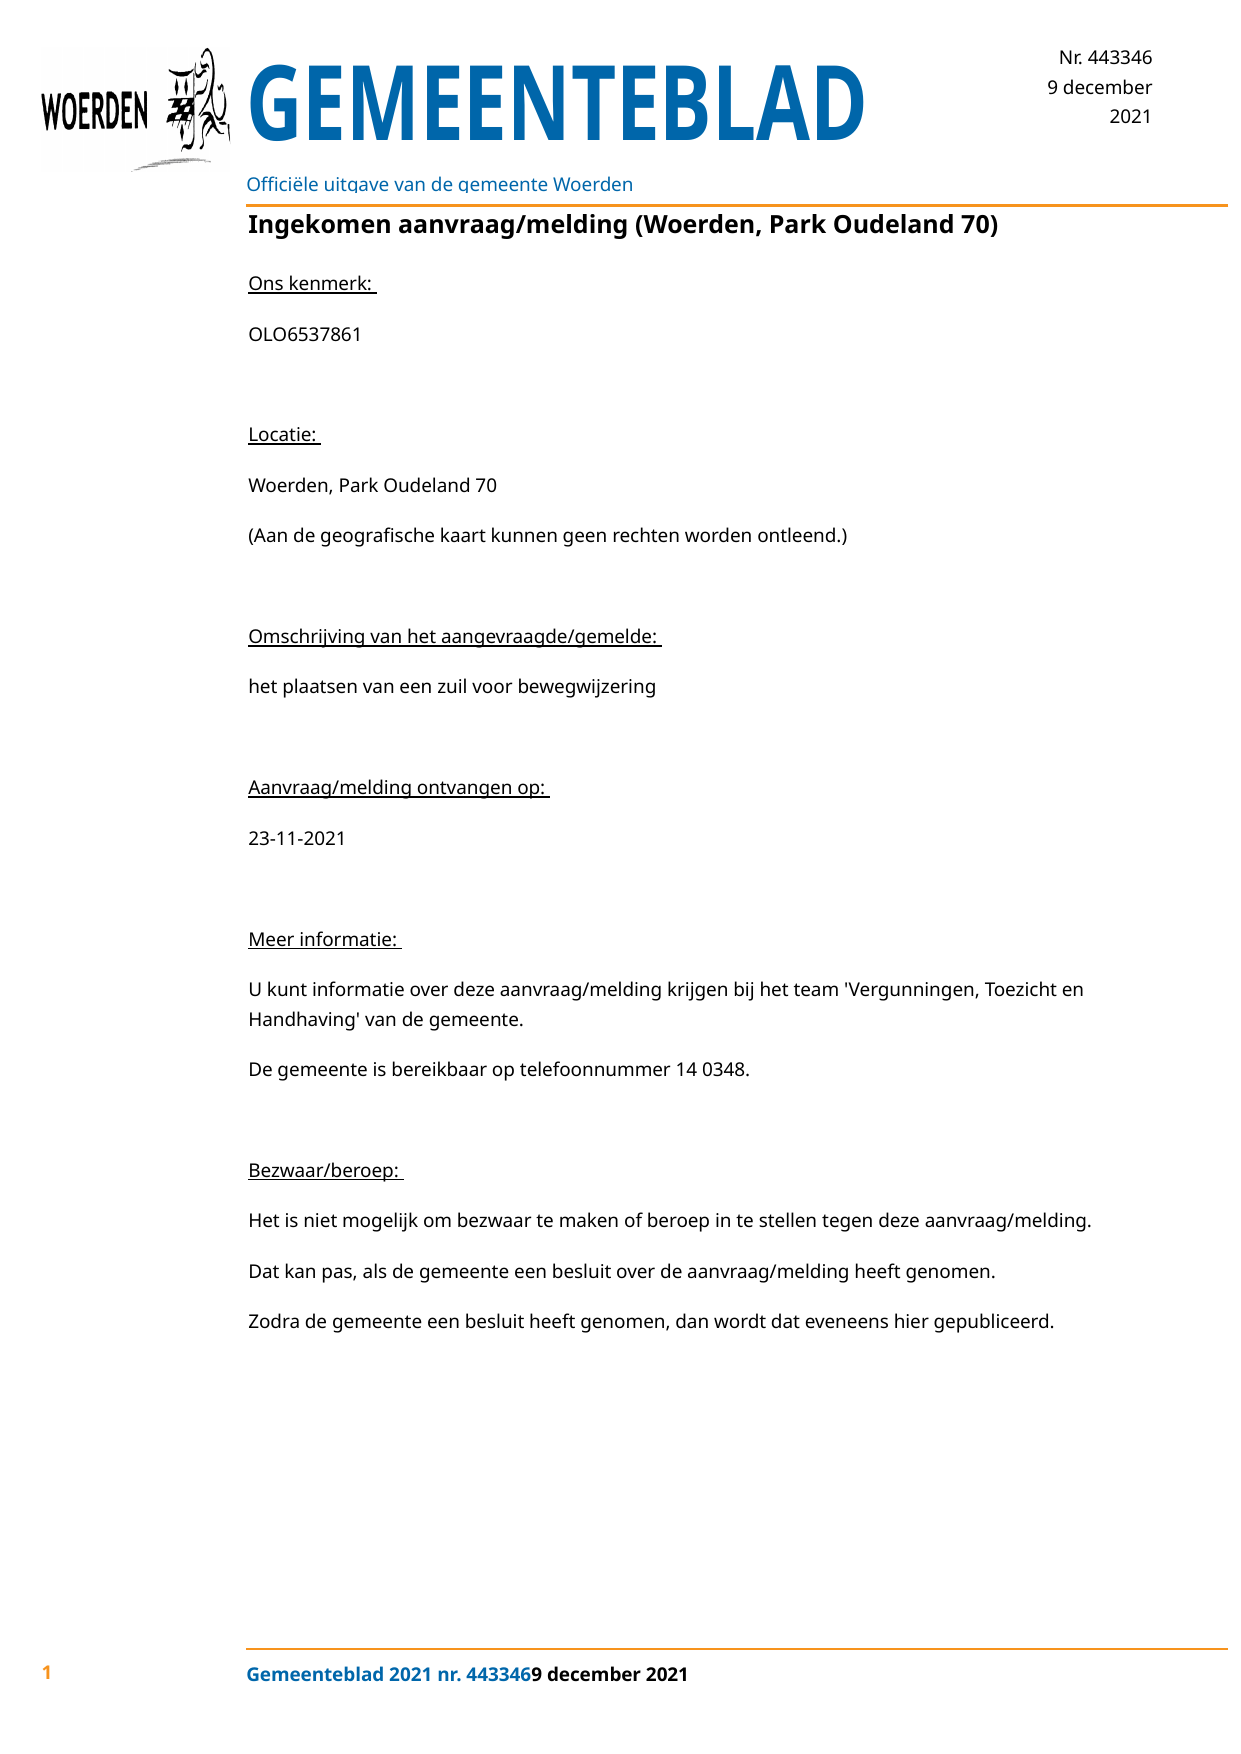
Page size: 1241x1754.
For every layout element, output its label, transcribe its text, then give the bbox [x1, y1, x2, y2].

text Zodra de gemeente een besluit heeft genomen, dan wordt dat eveneens hier gepubliceerd. [248, 1308, 1152, 1334]
text Woerden, Park Oudeland 70 [248, 472, 1152, 498]
text Meer informatie: [248, 926, 1152, 951]
text Bezwaar/beroep: [248, 1157, 1152, 1183]
text OLO6537861 [248, 321, 1152, 346]
text 23-11-2021 [248, 825, 1152, 851]
text het plaatsen van een zuil voor bewegwijzering [248, 674, 1152, 699]
text Omschrijving van het aangevraagde/gemelde: [248, 623, 1152, 649]
text Dat kan pas, als de gemeente een besluit over de aanvraag/melding heeft genomen. [248, 1258, 1152, 1283]
text Locatie: [248, 422, 1152, 447]
picture [41, 47, 231, 172]
text De gemeente is bereikbaar op telefoonnummer 14 0348. [248, 1056, 1152, 1082]
text Het is niet mogelijk om bezwaar te maken of beroep in te stellen tegen deze aanvraag/melding. [248, 1207, 1152, 1233]
text U kunt informatie over deze aanvraag/melding krijgen bij het team 'Vergunningen, Toezicht en Handhaving' van de gemeente. [248, 976, 1152, 1031]
text Aanvraag/melding ontvangen op: [248, 774, 1152, 800]
text Ons kenmerk: [248, 270, 1152, 296]
text Ingekomen aanvraag/melding (Woerden, Park Oudeland 70) [248, 207, 1152, 241]
text (Aan de geografische kaart kunnen geen rechten worden ontleend.) [248, 522, 1152, 548]
